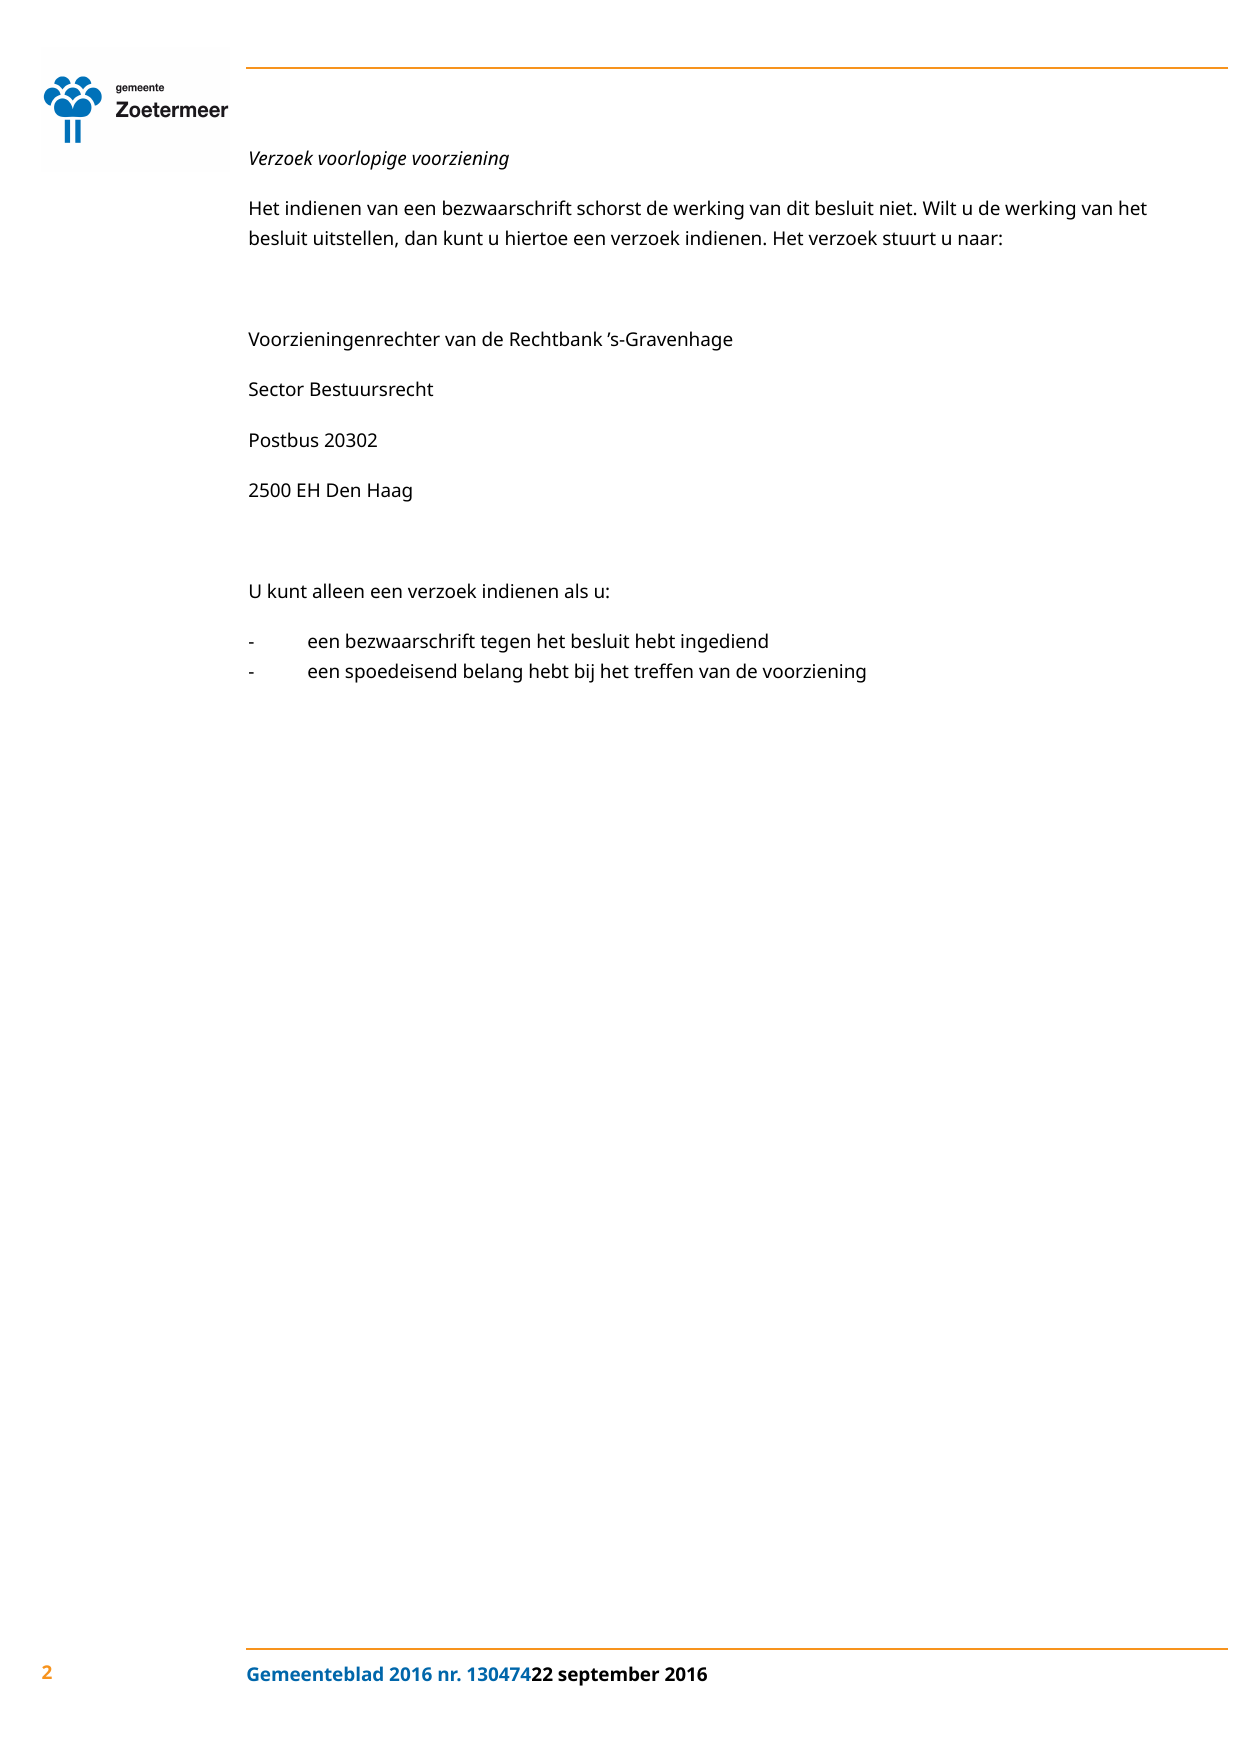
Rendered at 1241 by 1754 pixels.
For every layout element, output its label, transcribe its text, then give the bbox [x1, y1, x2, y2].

text Sector Bestuursrecht [248, 376, 1152, 402]
list een spoedeisend belang hebt bij het treffen van de voorziening [248, 658, 1152, 684]
text 2500 EH Den Haag [248, 477, 1152, 503]
text Voorzieningenrechter van de Rechtbank ’s-Gravenhage [248, 326, 1152, 352]
text Verzoek voorlopige voorziening [248, 145, 1152, 171]
picture [41, 47, 231, 172]
list een bezwaarschrift tegen het besluit hebt ingediend [248, 628, 1152, 654]
text Het indienen van een bezwaarschrift schorst de werking van dit besluit niet. Wilt u de werking van het besluit uitstellen, dan kunt u hiertoe een verzoek indienen. Het verzoek stuurt u naar: [248, 196, 1152, 251]
text U kunt alleen een verzoek indienen als u: [248, 578, 1152, 604]
text Postbus 20302 [248, 427, 1152, 453]
